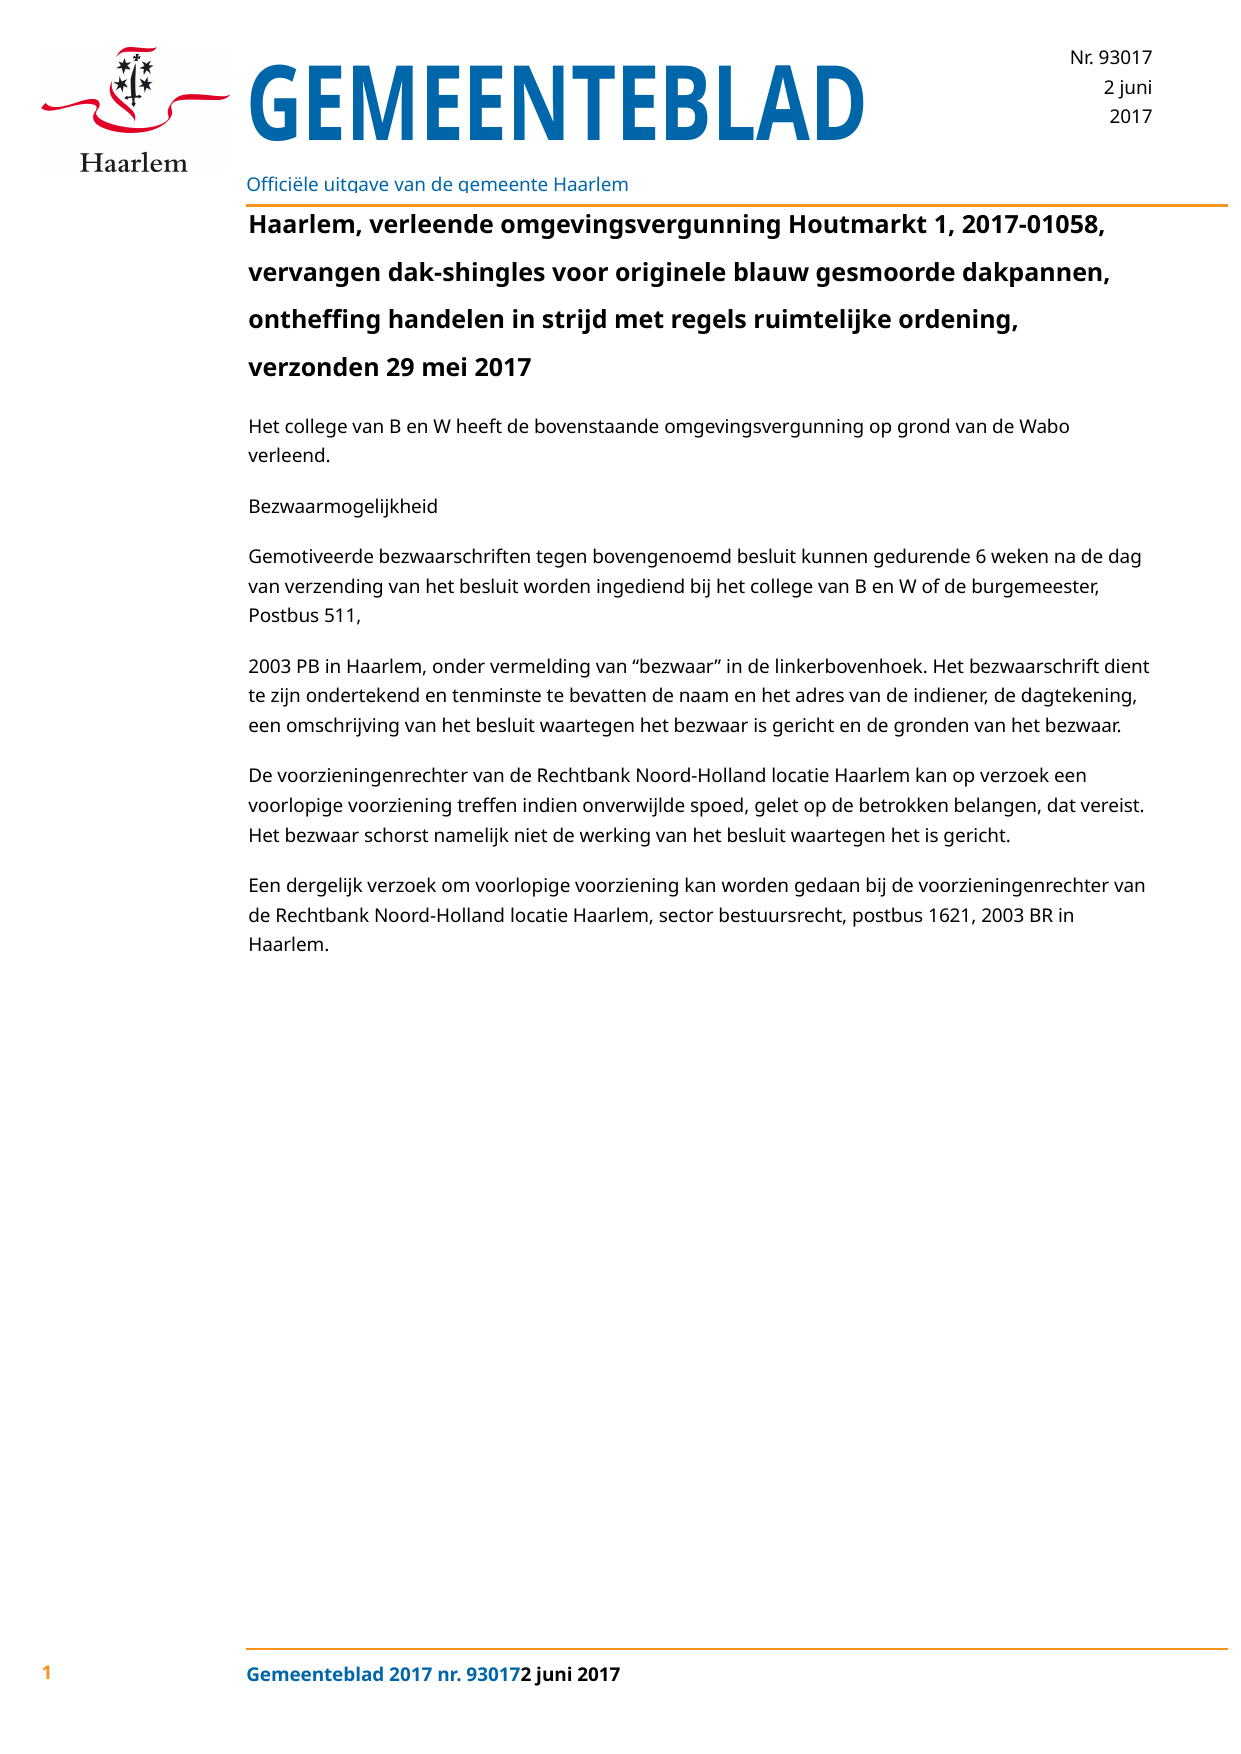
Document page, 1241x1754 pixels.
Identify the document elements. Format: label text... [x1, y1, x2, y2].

text Het college van B en W heeft de bovenstaande omgevingsvergunning op grond van de Wabo verleend. [248, 413, 1152, 468]
text Gemotiveerde bezwaarschriften tegen bovengenoemd besluit kunnen gedurende 6 weken na de dag van verzending van het besluit worden ingediend bij het college van B en W of de burgemeester, Postbus 511, [248, 543, 1152, 628]
text Een dergelijk verzoek om voorlopige voorziening kan worden gedaan bij de voorzieningenrechter van de Rechtbank Noord-Holland locatie Haarlem, sector bestuursrecht, postbus 1621, 2003 BR in Haarlem. [248, 872, 1152, 957]
picture [41, 47, 231, 172]
text 2003 PB in Haarlem, onder vermelding van “bezwaar” in de linkerbovenhoek. Het bezwaarschrift dient te zijn ondertekend en tenminste te bevatten de naam en het adres van de indiener, de dagtekening, een omschrijving van het besluit waartegen het bezwaar is gericht en de gronden van het bezwaar. [248, 653, 1152, 738]
text Bezwaarmogelijkheid [248, 493, 1152, 519]
text Haarlem, verleende omgevingsvergunning Houtmarkt 1, 2017-01058, vervangen dak-shingles voor originele blauw gesmoorde dakpannen, ontheffing handelen in strijd met regels ruimtelijke ordening, verzonden 29 mei 2017 [248, 207, 1152, 384]
text De voorzieningenrechter van de Rechtbank Noord-Holland locatie Haarlem kan op verzoek een voorlopige voorziening treffen indien onverwijlde spoed, gelet op de betrokken belangen, dat vereist. Het bezwaar schorst namelijk niet de werking van het besluit waartegen het is gericht. [248, 763, 1152, 848]
